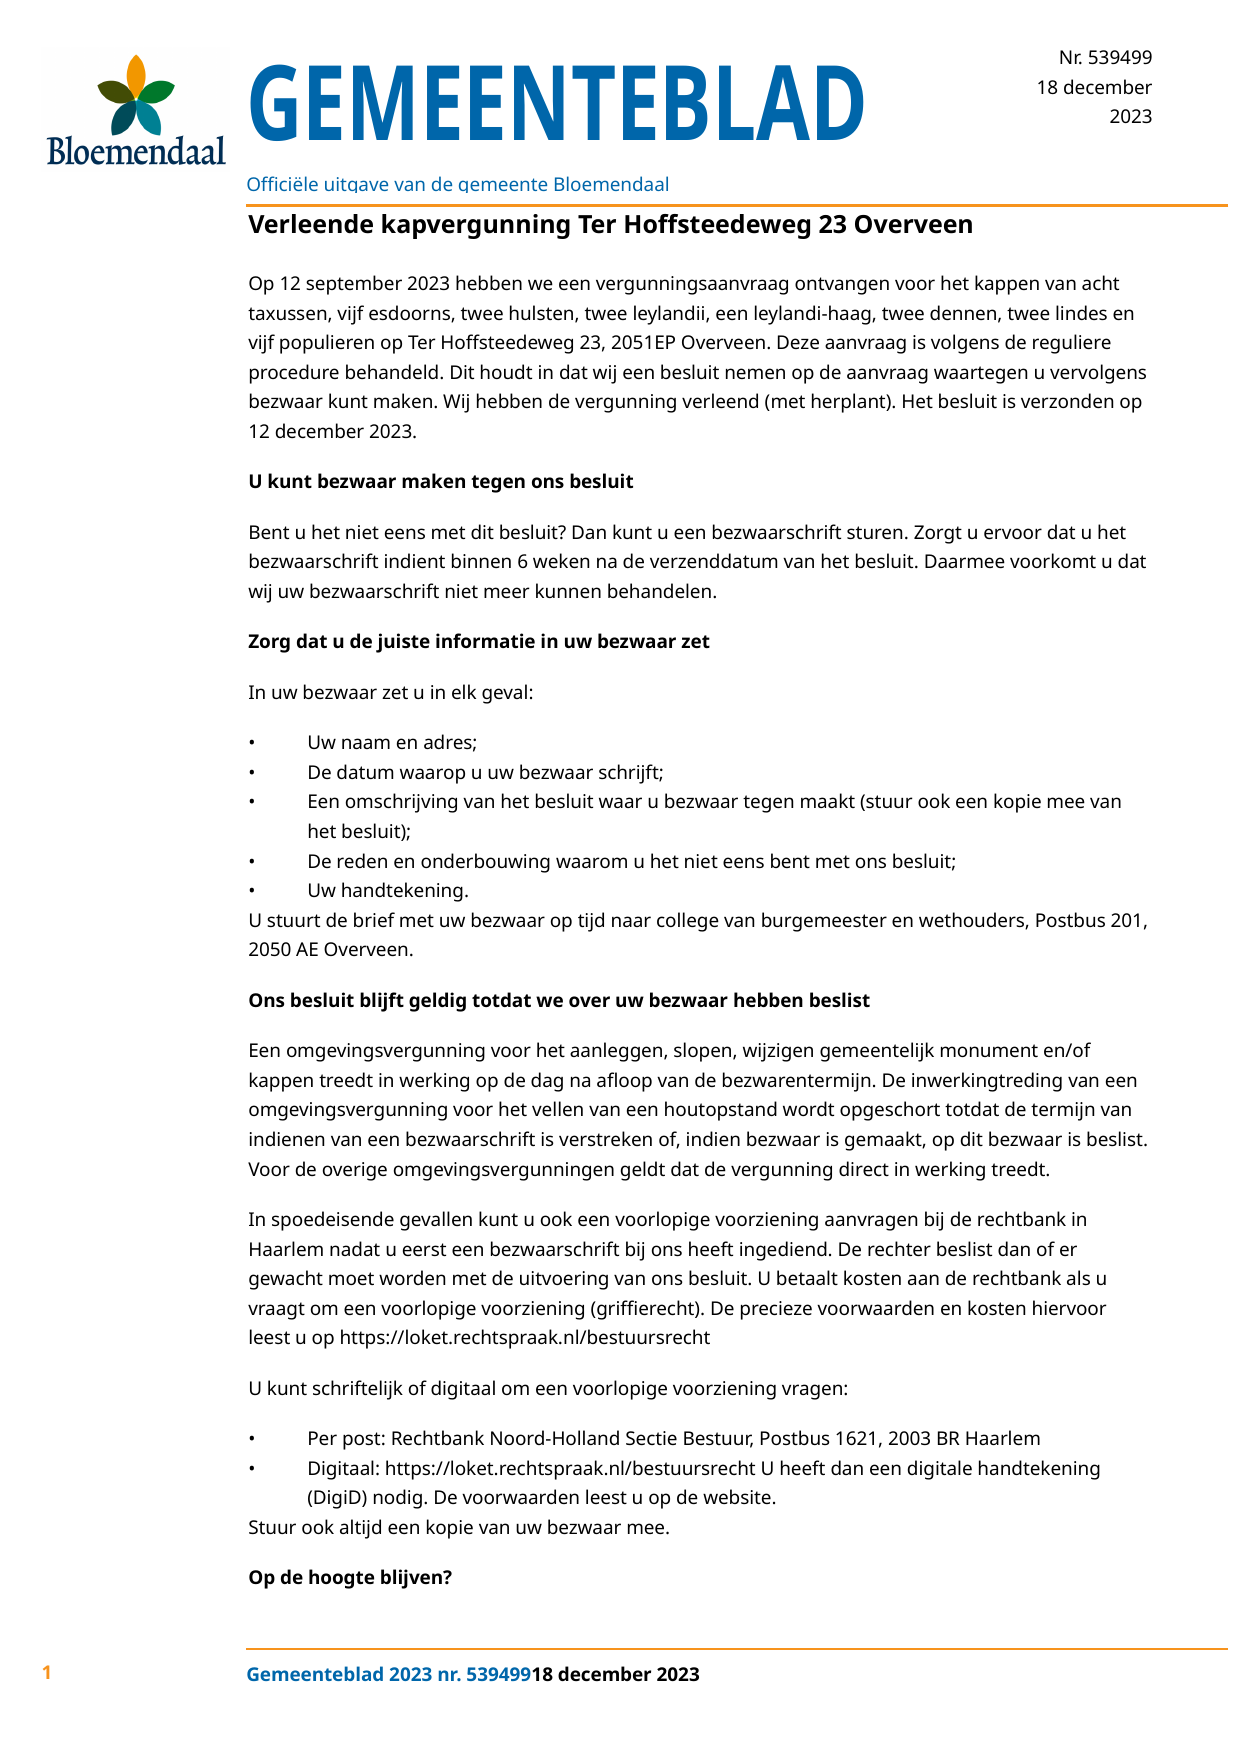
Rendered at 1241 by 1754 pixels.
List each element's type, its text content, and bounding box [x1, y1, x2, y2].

list De reden en onderbouwing waarom u het niet eens bent met ons besluit; [248, 848, 1152, 873]
text U stuurt de brief met uw bezwaar op tijd naar college van burgemeester en wethouders, Postbus 201, 2050 AE Overveen. [248, 907, 1152, 962]
text Stuur ook altijd een kopie van uw bezwaar mee. [248, 1514, 1152, 1540]
text U kunt bezwaar maken tegen ons besluit [248, 469, 1152, 494]
list Uw handtekening. [248, 877, 1152, 903]
list De datum waarop u uw bezwaar schrijft; [248, 759, 1152, 785]
text Zorg dat u de juiste informatie in uw bezwaar zet [248, 629, 1152, 654]
list Per post: Rechtbank Noord-Holland Sectie Bestuur, Postbus 1621, 2003 BR Haarlem [248, 1425, 1152, 1451]
text Op de hoogte blijven? [248, 1564, 1152, 1590]
text Verleende kapvergunning Ter Hoffsteedeweg 23 Overveen [248, 207, 1152, 241]
list Uw naam en adres; [248, 729, 1152, 755]
text Ons besluit blijft geldig totdat we over uw bezwaar hebben beslist [248, 987, 1152, 1013]
text Een omgevingsvergunning voor het aanleggen, slopen, wijzigen gemeentelijk monument en/of kappen treedt in werking op de dag na afloop van de bezwarentermijn. De inwerkingtreding van een omgevingsvergunning voor het vellen van een houtopstand wordt opgeschort totdat de termijn van indienen van een bezwaarschrift is verstreken of, indien bezwaar is gemaakt, op dit bezwaar is beslist. Voor de overige omgevingsvergunningen geldt dat de vergunning direct in werking treedt. [248, 1037, 1152, 1181]
text Op 12 september 2023 hebben we een vergunningsaanvraag ontvangen voor het kappen van acht taxussen, vijf esdoorns, twee hulsten, twee leylandii, een leylandi-haag, twee dennen, twee lindes en vijf populieren op Ter Hoffsteedeweg 23, 2051EP Overveen. Deze aanvraag is volgens de reguliere procedure behandeld. Dit houdt in dat wij een besluit nemen op de aanvraag waartegen u vervolgens bezwaar kunt maken. Wij hebben de vergunning verleend (met herplant). Het besluit is verzonden op 12 december 2023. [248, 270, 1152, 444]
list Digitaal: https://loket.rechtspraak.nl/bestuursrecht U heeft dan een digitale handtekening (DigiD) nodig. De voorwaarden leest u op de website. [248, 1455, 1152, 1510]
picture [41, 47, 231, 172]
text Bent u het niet eens met dit besluit? Dan kunt u een bezwaarschrift sturen. Zorgt u ervoor dat u het bezwaarschrift indient binnen 6 weken na de verzenddatum van het besluit. Daarmee voorkomt u dat wij uw bezwaarschrift niet meer kunnen behandelen. [248, 519, 1152, 604]
text U kunt schriftelijk of digitaal om een voorlopige voorziening vragen: [248, 1375, 1152, 1401]
text In spoedeisende gevallen kunt u ook een voorlopige voorziening aanvragen bij de rechtbank in Haarlem nadat u eerst een bezwaarschrift bij ons heeft ingediend. De rechter beslist dan of er gewacht moet worden met de uitvoering van ons besluit. U betaalt kosten aan de rechtbank als u vraagt om een voorlopige voorziening (griffierecht). De precieze voorwaarden en kosten hiervoor leest u op https://loket.rechtspraak.nl/bestuursrecht [248, 1206, 1152, 1350]
text In uw bezwaar zet u in elk geval: [248, 679, 1152, 705]
list Een omschrijving van het besluit waar u bezwaar tegen maakt (stuur ook een kopie mee van het besluit); [248, 789, 1152, 844]
